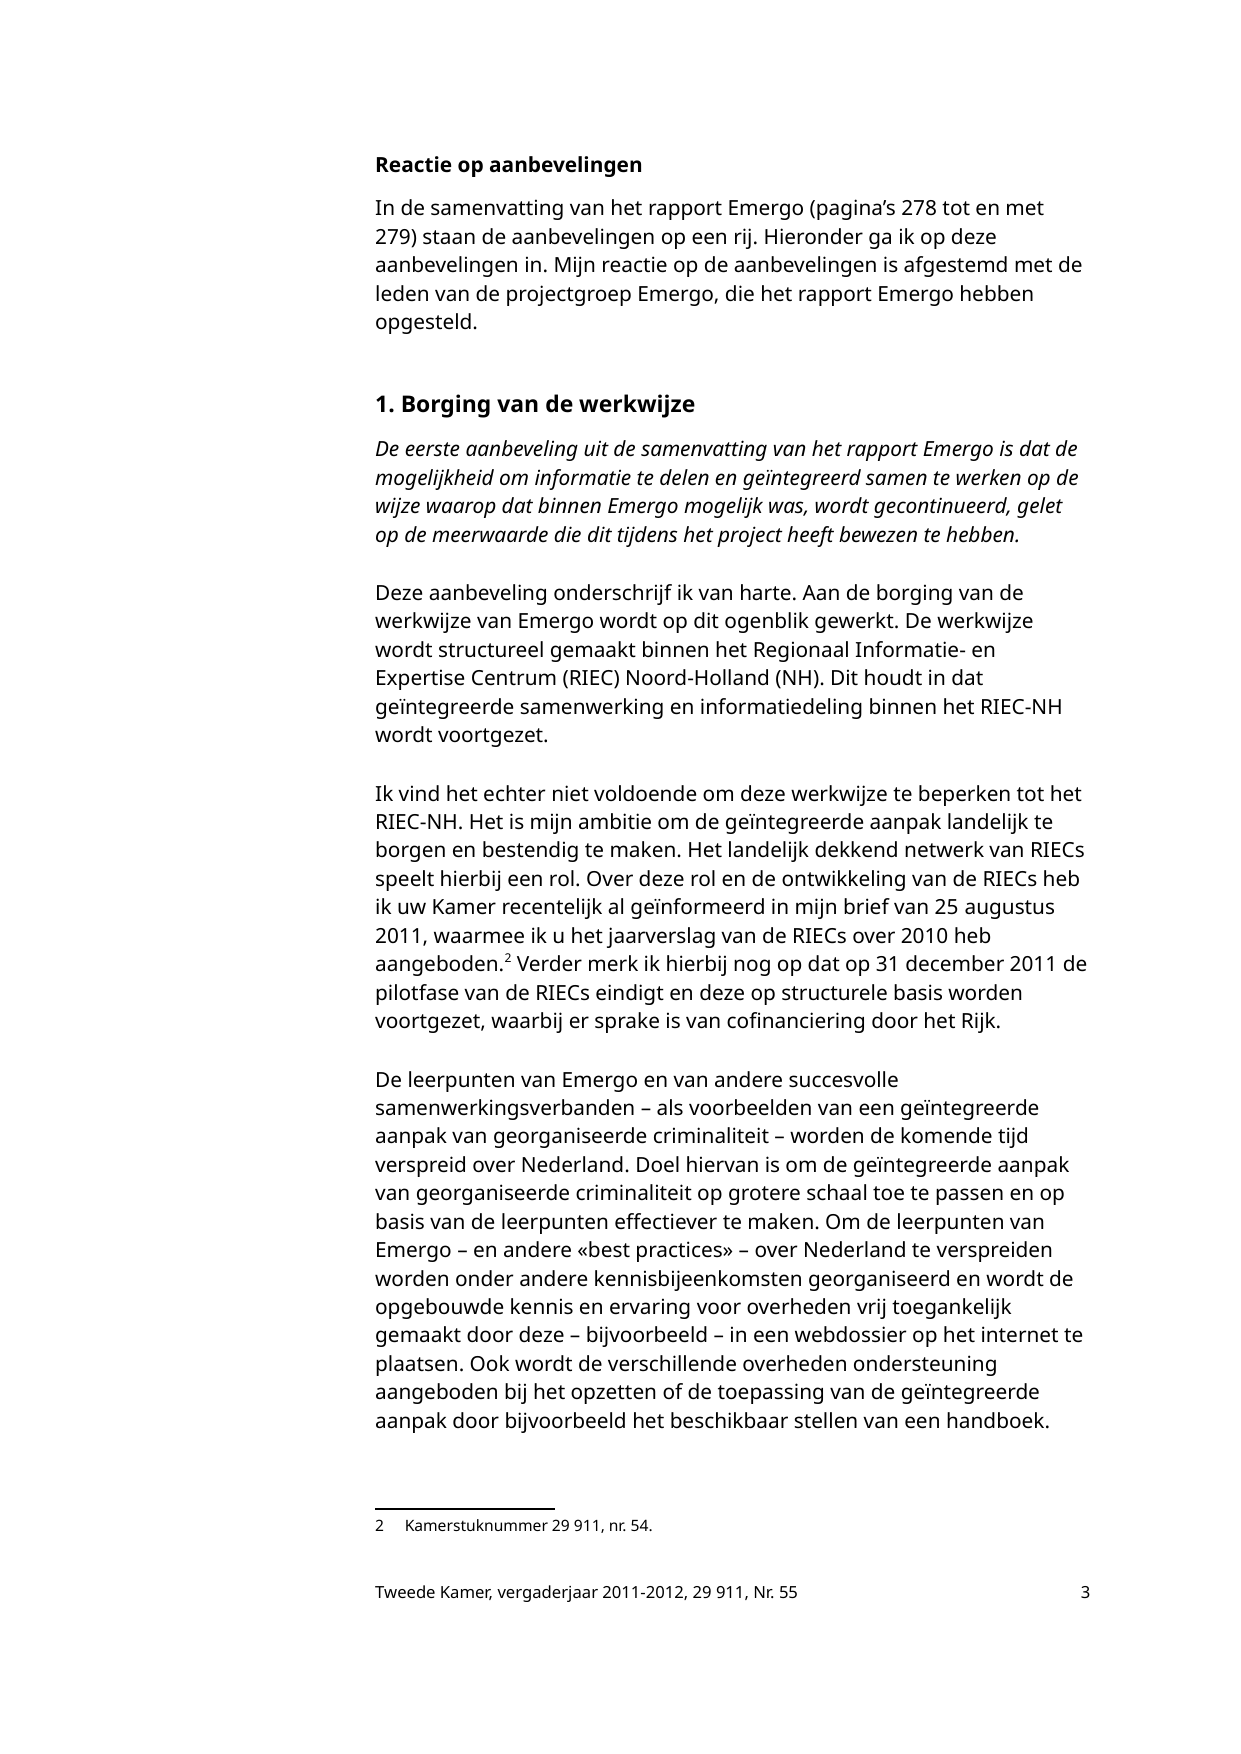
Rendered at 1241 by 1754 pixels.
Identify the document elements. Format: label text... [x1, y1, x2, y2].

text Ik vind het echter niet voldoende om deze werkwijze te beperken tot het RIEC-NH. Het is mijn ambitie om de geïntegreerde aanpak landelijk te borgen en bestendig te maken. Het landelijk dekkend netwerk van RIECs speelt hierbij een rol. Over deze rol en de ontwikkeling van de RIECs heb ik uw Kamer recentelijk al geïnformeerd in mijn brief van 25 augustus 2011, waarmee ik u het jaarverslag van de RIECs over 2010 heb aangeboden. Verder merk ik hierbij nog op dat op 31 december 2011 de pilotfase van de RIECs eindigt en deze op structurele basis worden voortgezet, waarbij er sprake is van cofinanciering door het Rijk. [375, 779, 1090, 1035]
text Deze aanbeveling onderschrijf ik van harte. Aan de borging van de werkwijze van Emergo wordt op dit ogenblik gewerkt. De werkwijze wordt structureel gemaakt binnen het Regionaal Informatie- en Expertise Centrum (RIEC) Noord-Holland (NH). Dit houdt in dat geïntegreerde samenwerking en informatiedeling binnen het RIEC-NH wordt voortgezet. [375, 578, 1090, 749]
text In de samenvatting van het rapport Emergo (pagina’s 278 tot en met 279) staan de aanbevelingen op een rij. Hieronder ga ik op deze aanbevelingen in. Mijn reactie op de aanbevelingen is afgestemd met de leden van de projectgroep Emergo, die het rapport Emergo hebben opgesteld. [375, 193, 1090, 336]
text De eerste aanbeveling uit de samenvatting van het rapport Emergo is dat de mogelijkheid om informatie te delen en geïntegreerd samen te werken op de wijze waarop dat binnen Emergo mogelijk was, wordt gecontinueerd, gelet op de meerwaarde die dit tijdens het project heeft bewezen te hebben. [375, 434, 1090, 548]
text Reactie op aanbevelingen [375, 150, 1090, 178]
subtitle 1. Borging van de werkwijze [375, 388, 1090, 419]
text De leerpunten van Emergo en van andere succesvolle samenwerkingsverbanden – als voorbeelden van een geïntegreerde aanpak van georganiseerde criminaliteit – worden de komende tijd verspreid over Nederland. Doel hiervan is om de geïntegreerde aanpak van georganiseerde criminaliteit op grotere schaal toe te passen en op basis van de leerpunten effectiever te maken. Om de leerpunten van Emergo – en andere «best practices» – over Nederland te verspreiden worden onder andere kennisbijeenkomsten georganiseerd en wordt de opgebouwde kennis en ervaring voor overheden vrij toegankelijk gemaakt door deze – bijvoorbeeld – in een webdossier op het internet te plaatsen. Ook wordt de verschillende overheden ondersteuning aangeboden bij het opzetten of de toepassing van de geïntegreerde aanpak door bijvoorbeeld het beschikbaar stellen van een handboek. [375, 1065, 1090, 1434]
text Kamerstuknummer 29 911, nr. 54. [375, 1508, 1090, 1536]
